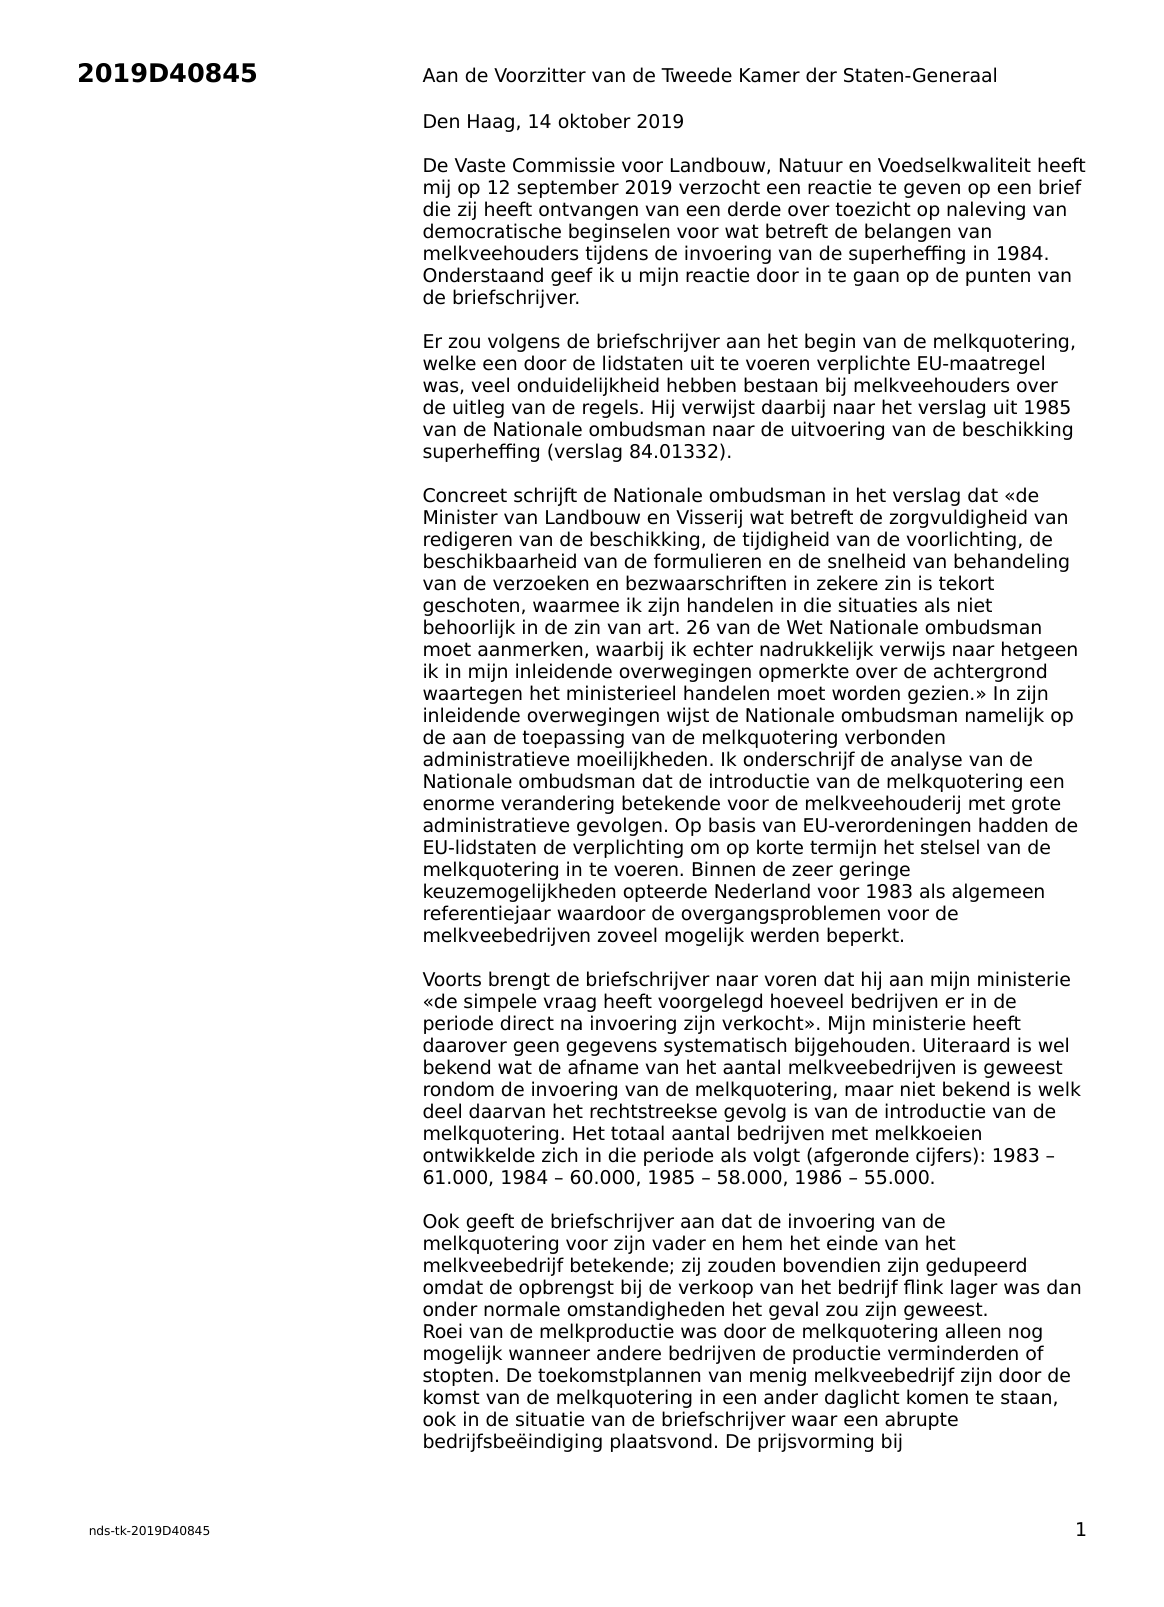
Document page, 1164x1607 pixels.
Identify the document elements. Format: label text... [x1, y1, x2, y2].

text Den Haag, 14 oktober 2019 [422, 111, 1087, 133]
text 2019D40845 Aan de Voorzitter van de Tweede Kamer der Staten-Generaal [77, 59, 1087, 89]
text Er zou volgens de briefschrijver aan het begin van de melkquotering, welke een door de lidstaten uit te voeren verplichte EU-maatregel was, veel onduidelijkheid hebben bestaan bij melkveehouders over de uitleg van de regels. Hij verwijst daarbij naar het verslag uit 1985 van de Nationale ombudsman naar de uitvoering van de beschikking superheffing (verslag 84.01332). [422, 331, 1087, 463]
text De Vaste Commissie voor Landbouw, Natuur en Voedselkwaliteit heeft mij op 12 september 2019 verzocht een reactie te geven op een brief die zij heeft ontvangen van een derde over toezicht op naleving van democratische beginselen voor wat betreft de belangen van melkveehouders tijdens de invoering van de superheffing in 1984. Onderstaand geef ik u mijn reactie door in te gaan op de punten van de briefschrijver. [422, 155, 1087, 309]
text Voorts brengt de briefschrijver naar voren dat hij aan mijn ministerie «de simpele vraag heeft voorgelegd hoeveel bedrijven er in de periode direct na invoering zijn verkocht». Mijn ministerie heeft daarover geen gegevens systematisch bijgehouden. Uiteraard is wel bekend wat de afname van het aantal melkveebedrijven is geweest rondom de invoering van de melkquotering, maar niet bekend is welk deel daarvan het rechtstreekse gevolg is van de introductie van de melkquotering. Het totaal aantal bedrijven met melkkoeien ontwikkelde zich in die periode als volgt (afgeronde cijfers): 1983 – 61.000, 1984 – 60.000, 1985 – 58.000, 1986 – 55.000. [422, 969, 1087, 1189]
text Concreet schrijft de Nationale ombudsman in het verslag dat «de Minister van Landbouw en Visserij wat betreft de zorgvuldigheid van redigeren van de beschikking, de tijdigheid van de voorlichting, de beschikbaarheid van de formulieren en de snelheid van behandeling van de verzoeken en bezwaarschriften in zekere zin is tekort geschoten, waarmee ik zijn handelen in die situaties als niet behoorlijk in de zin van art. 26 van de Wet Nationale ombudsman moet aanmerken, waarbij ik echter nadrukkelijk verwijs naar hetgeen ik in mijn inleidende overwegingen opmerkte over de achtergrond waartegen het ministerieel handelen moet worden gezien.» In zijn inleidende overwegingen wijst de Nationale ombudsman namelijk op de aan de toepassing van de melkquotering verbonden administratieve moeilijkheden. Ik onderschrijf de analyse van de Nationale ombudsman dat de introductie van de melkquotering een enorme verandering betekende voor de melkveehouderij met grote administratieve gevolgen. Op basis van EU-verordeningen hadden de EU-lidstaten de verplichting om op korte termijn het stelsel van de melkquotering in te voeren. Binnen de zeer geringe keuzemogelijkheden opteerde Nederland voor 1983 als algemeen referentiejaar waardoor de overgangsproblemen voor de melkveebedrijven zoveel mogelijk werden beperkt. [422, 485, 1087, 947]
text Roei van de melkproductie was door de melkquotering alleen nog mogelijk wanneer andere bedrijven de productie verminderden of stopten. De toekomstplannen van menig melkveebedrijf zijn door de komst van de melkquotering in een ander daglicht komen te staan, ook in de situatie van de briefschrijver waar een abrupte bedrijfsbeëindiging plaatsvond. De prijsvorming bij [422, 1321, 1087, 1453]
text nds-tk-2019D40845 [88, 1524, 323, 1538]
text Ook geeft de briefschrijver aan dat de invoering van de melkquotering voor zijn vader en hem het einde van het melkveebedrijf betekende; zij zouden bovendien zijn gedupeerd omdat de opbrengst bij de verkoop van het bedrijf flink lager was dan onder normale omstandigheden het geval zou zijn geweest. [422, 1211, 1087, 1321]
